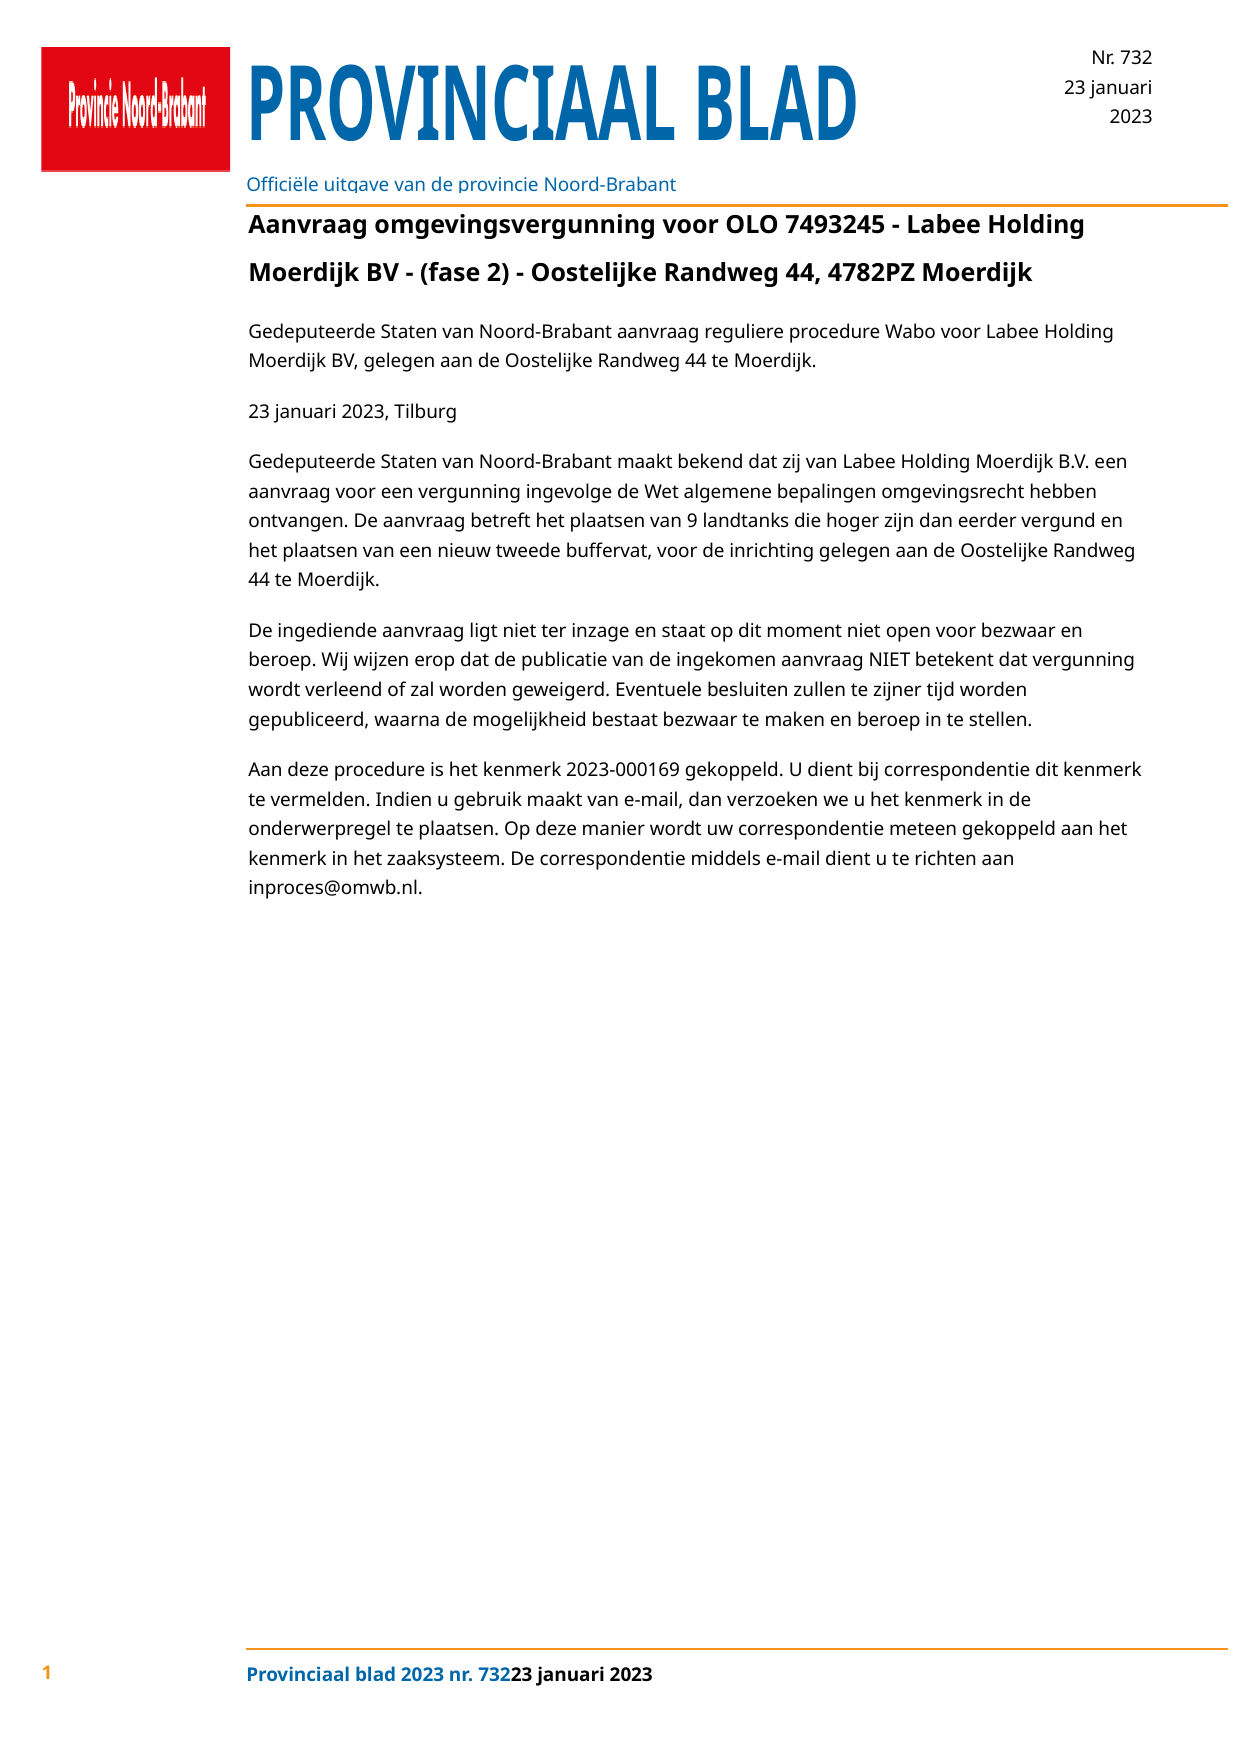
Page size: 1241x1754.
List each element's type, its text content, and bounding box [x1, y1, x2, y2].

text Aanvraag omgevingsvergunning voor OLO 7493245 - Labee Holding Moerdijk BV - (fase 2) - Oostelijke Randweg 44, 4782PZ Moerdijk [248, 207, 1152, 288]
text Gedeputeerde Staten van Noord-Brabant aanvraag reguliere procedure Wabo voor Labee Holding Moerdijk BV, gelegen aan de Oostelijke Randweg 44 te Moerdijk. [248, 318, 1152, 373]
picture [41, 47, 231, 172]
text Gedeputeerde Staten van Noord-Brabant maakt bekend dat zij van Labee Holding Moerdijk B.V. een aanvraag voor een vergunning ingevolge de Wet algemene bepalingen omgevingsrecht hebben ontvangen. De aanvraag betreft het plaatsen van 9 landtanks die hoger zijn dan eerder vergund en het plaatsen van een nieuw tweede buffervat, voor de inrichting gelegen aan de Oostelijke Randweg 44 te Moerdijk. [248, 448, 1152, 592]
text De ingediende aanvraag ligt niet ter inzage en staat op dit moment niet open voor bezwaar en beroep. Wij wijzen erop dat de publicatie van de ingekomen aanvraag NIET betekent dat vergunning wordt verleend of zal worden geweigerd. Eventuele besluiten zullen te zijner tijd worden gepubliceerd, waarna de mogelijkheid bestaat bezwaar te maken en beroep in te stellen. [248, 617, 1152, 732]
text Aan deze procedure is het kenmerk 2023-000169 gekoppeld. U dient bij correspondentie dit kenmerk te vermelden. Indien u gebruik maakt van e-mail, dan verzoeken we u het kenmerk in de onderwerpregel te plaatsen. Op deze manier wordt uw correspondentie meteen gekoppeld aan het kenmerk in het zaaksysteem. De correspondentie middels e-mail dient u te richten aan inproces@omwb.nl. [248, 756, 1152, 900]
text 23 januari 2023, Tilburg [248, 398, 1152, 424]
